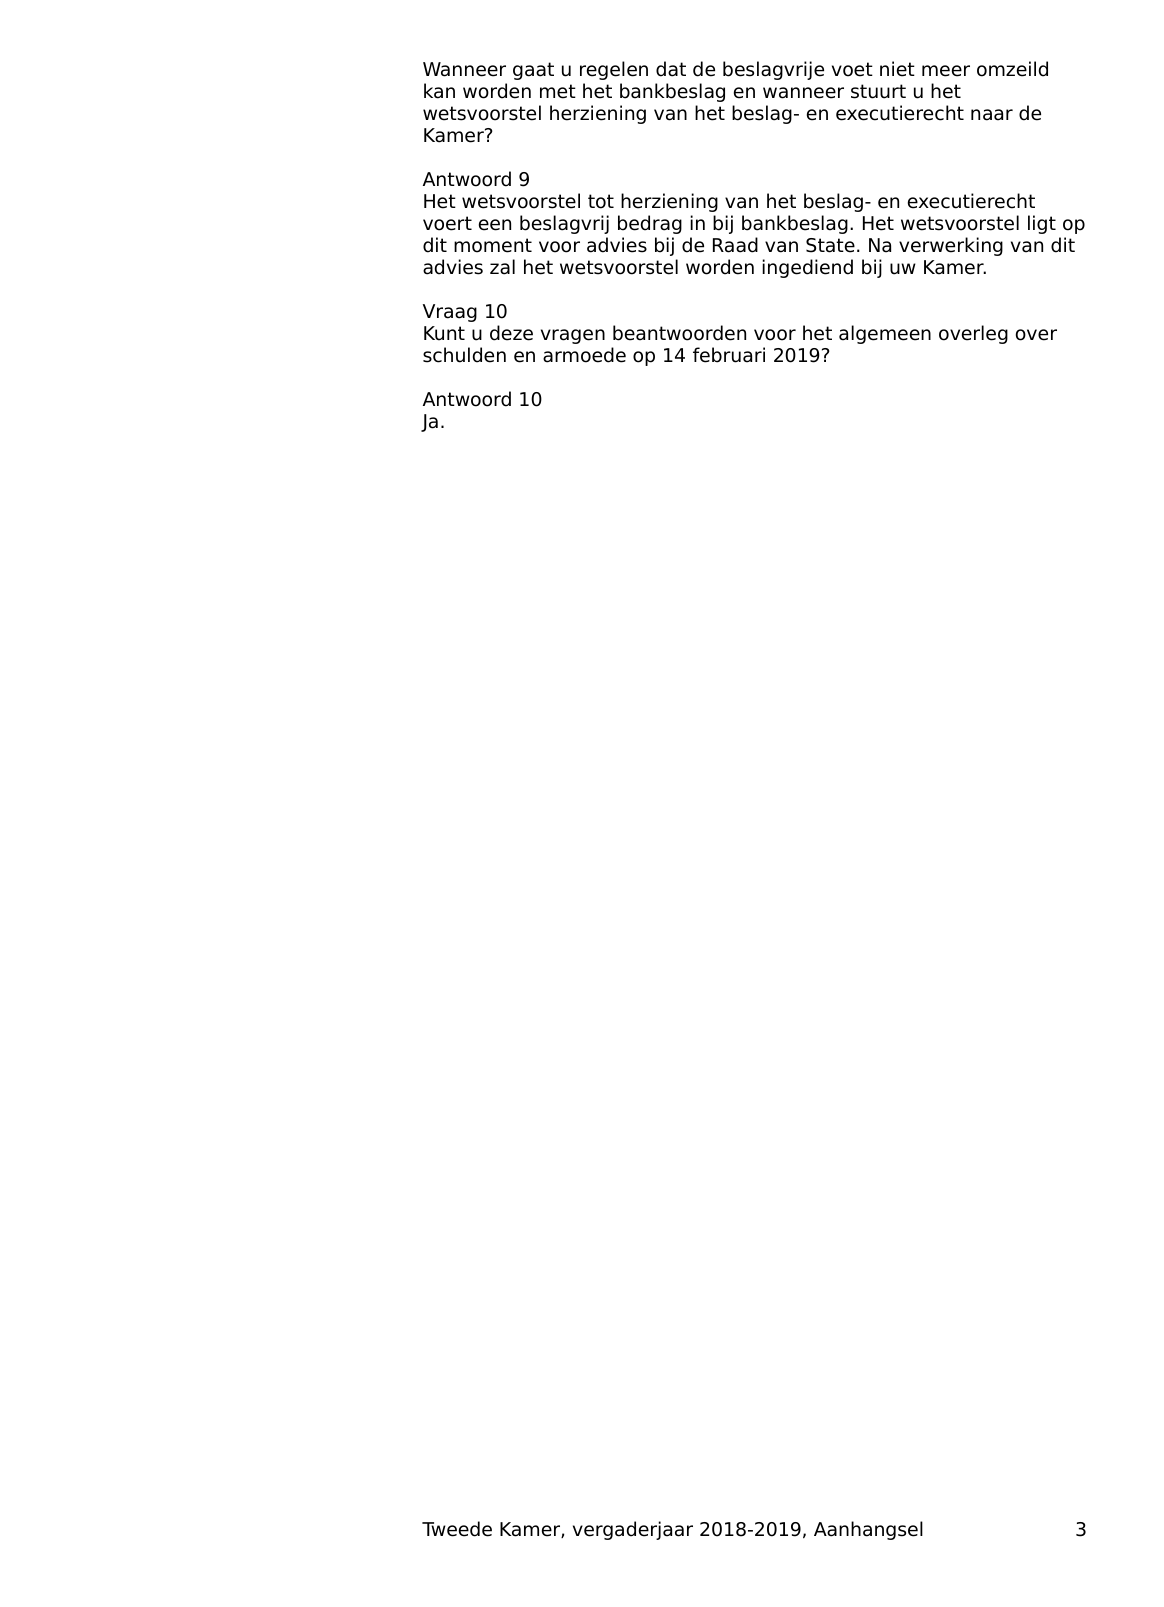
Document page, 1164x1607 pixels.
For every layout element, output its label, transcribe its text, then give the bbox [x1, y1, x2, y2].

text Antwoord 10 [422, 389, 1087, 411]
text Antwoord 9 [422, 169, 1087, 191]
text Vraag 10 [422, 301, 1087, 323]
text Kunt u deze vragen beantwoorden voor het algemeen overleg over schulden en armoede op 14 februari 2019? [422, 323, 1087, 367]
text Het wetsvoorstel tot herziening van het beslag- en executierecht voert een beslagvrij bedrag in bij bankbeslag. Het wetsvoorstel ligt op dit moment voor advies bij de Raad van State. Na verwerking van dit advies zal het wetsvoorstel worden ingediend bij uw Kamer. [422, 191, 1087, 279]
text Ja. [422, 411, 1087, 433]
text Wanneer gaat u regelen dat de beslagvrije voet niet meer omzeild kan worden met het bankbeslag en wanneer stuurt u het wetsvoorstel herziening van het beslag- en executierecht naar de Kamer? [422, 59, 1087, 147]
